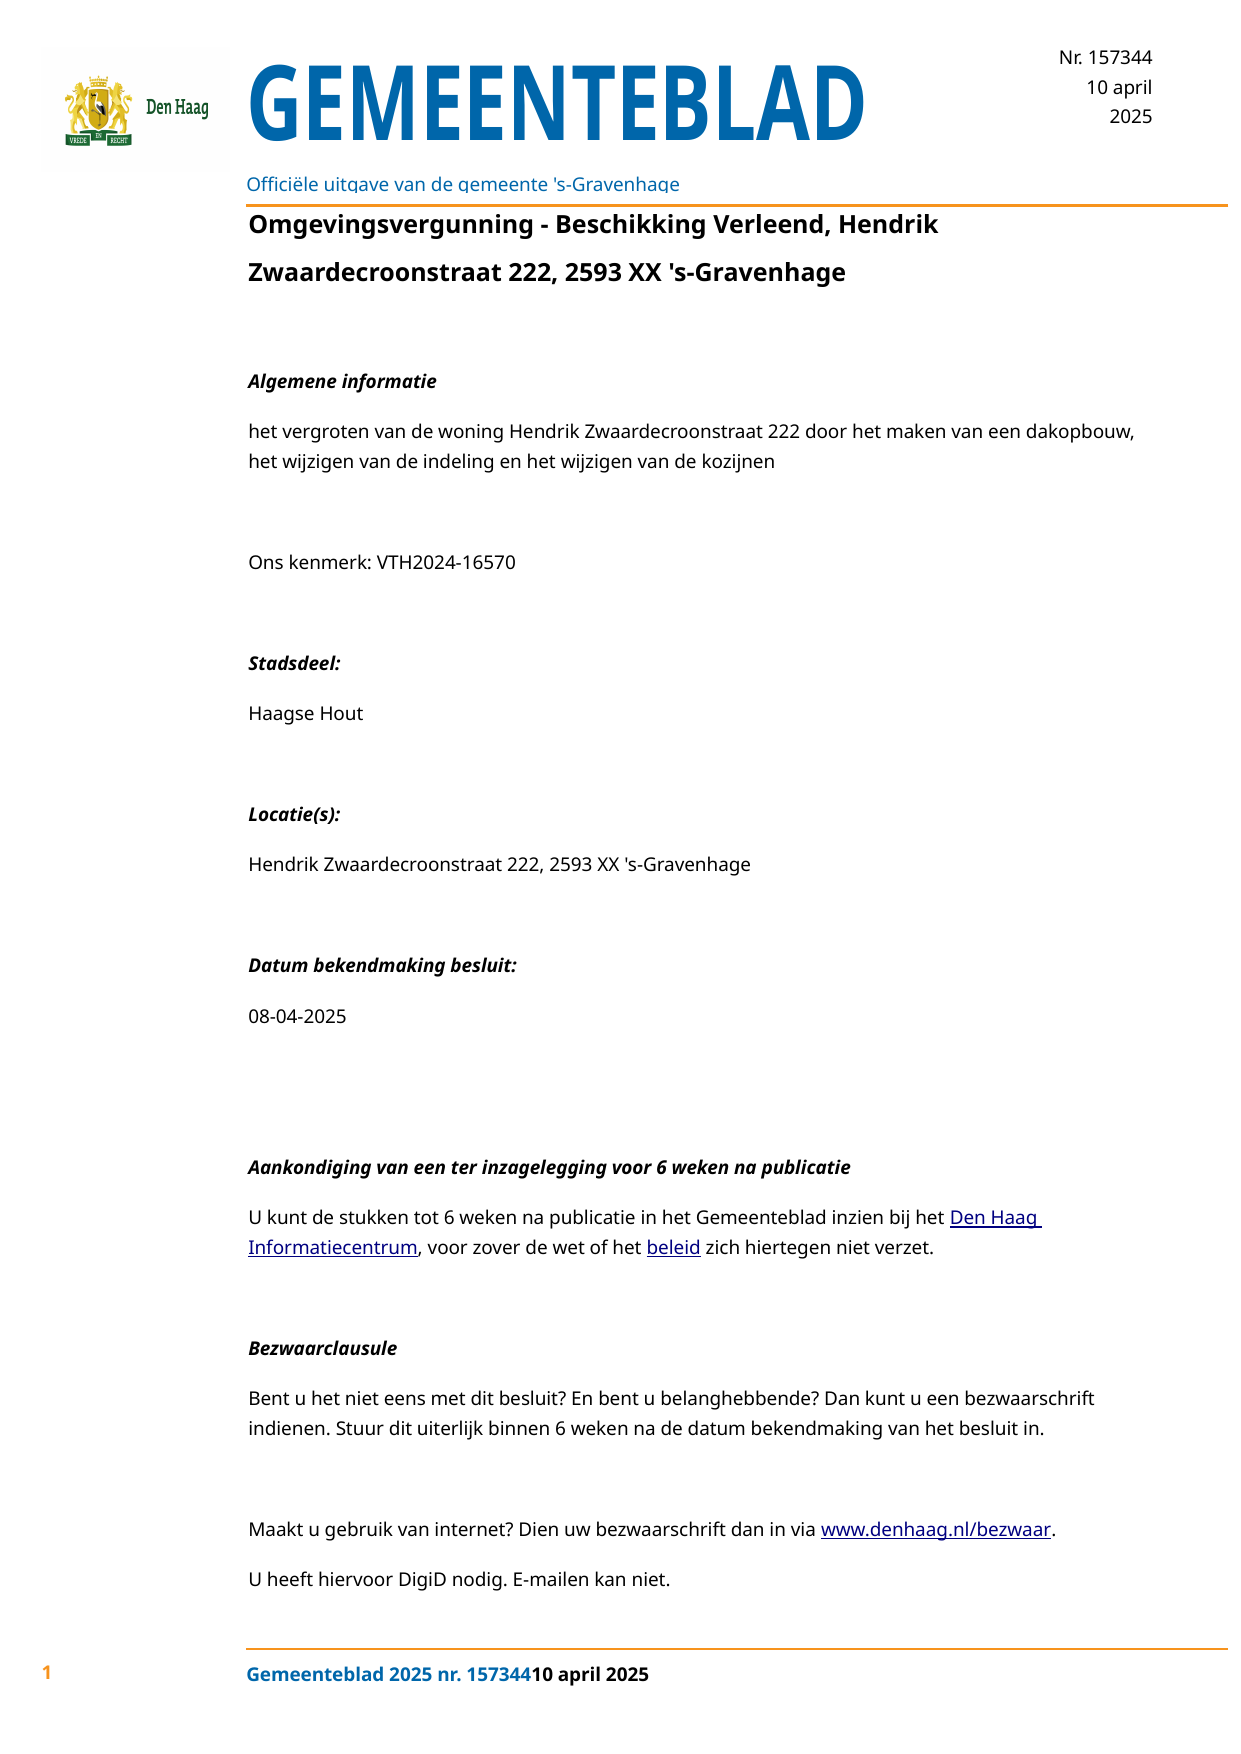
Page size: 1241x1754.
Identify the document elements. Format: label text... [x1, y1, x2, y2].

text U heeft hiervoor DigiD nodig. E-mailen kan niet. [248, 1566, 1152, 1592]
text Bent u het niet eens met dit besluit? En bent u belanghebbende? Dan kunt u een bezwaarschrift indienen. Stuur dit uiterlijk binnen 6 weken na de datum bekendmaking van het besluit in. [248, 1385, 1152, 1441]
text Algemene informatie [248, 368, 1152, 394]
text Maakt u gebruik van internet? Dien uw bezwaarschrift dan in via www.denhaag.nl/bezwaar. [248, 1516, 1152, 1542]
text Hendrik Zwaardecroonstraat 222, 2593 XX 's-Gravenhage [248, 852, 1152, 877]
text het vergroten van de woning Hendrik Zwaardecroonstraat 222 door het maken van een dakopbouw, het wijzigen van de indeling en het wijzigen van de kozijnen [248, 419, 1152, 474]
text Haagse Hout [248, 700, 1152, 726]
text U kunt de stukken tot 6 weken na publicatie in het Gemeenteblad inzien bij het Den Haag Informatiecentrum, voor zover de wet of het beleid zich hiertegen niet verzet. [248, 1204, 1152, 1260]
picture [41, 47, 231, 172]
text Omgevingsvergunning - Beschikking Verleend, Hendrik Zwaardecroonstraat 222, 2593 XX 's-Gravenhage [248, 207, 1152, 288]
text Datum bekendmaking besluit: [248, 952, 1152, 978]
text Locatie(s): [248, 801, 1152, 827]
text Stadsdeel: [248, 650, 1152, 676]
text Aankondiging van een ter inzagelegging voor 6 weken na publicatie [248, 1154, 1152, 1180]
text Bezwaarclausule [248, 1335, 1152, 1361]
text Ons kenmerk: VTH2024-16570 [248, 549, 1152, 575]
text 08-04-2025 [248, 1003, 1152, 1029]
